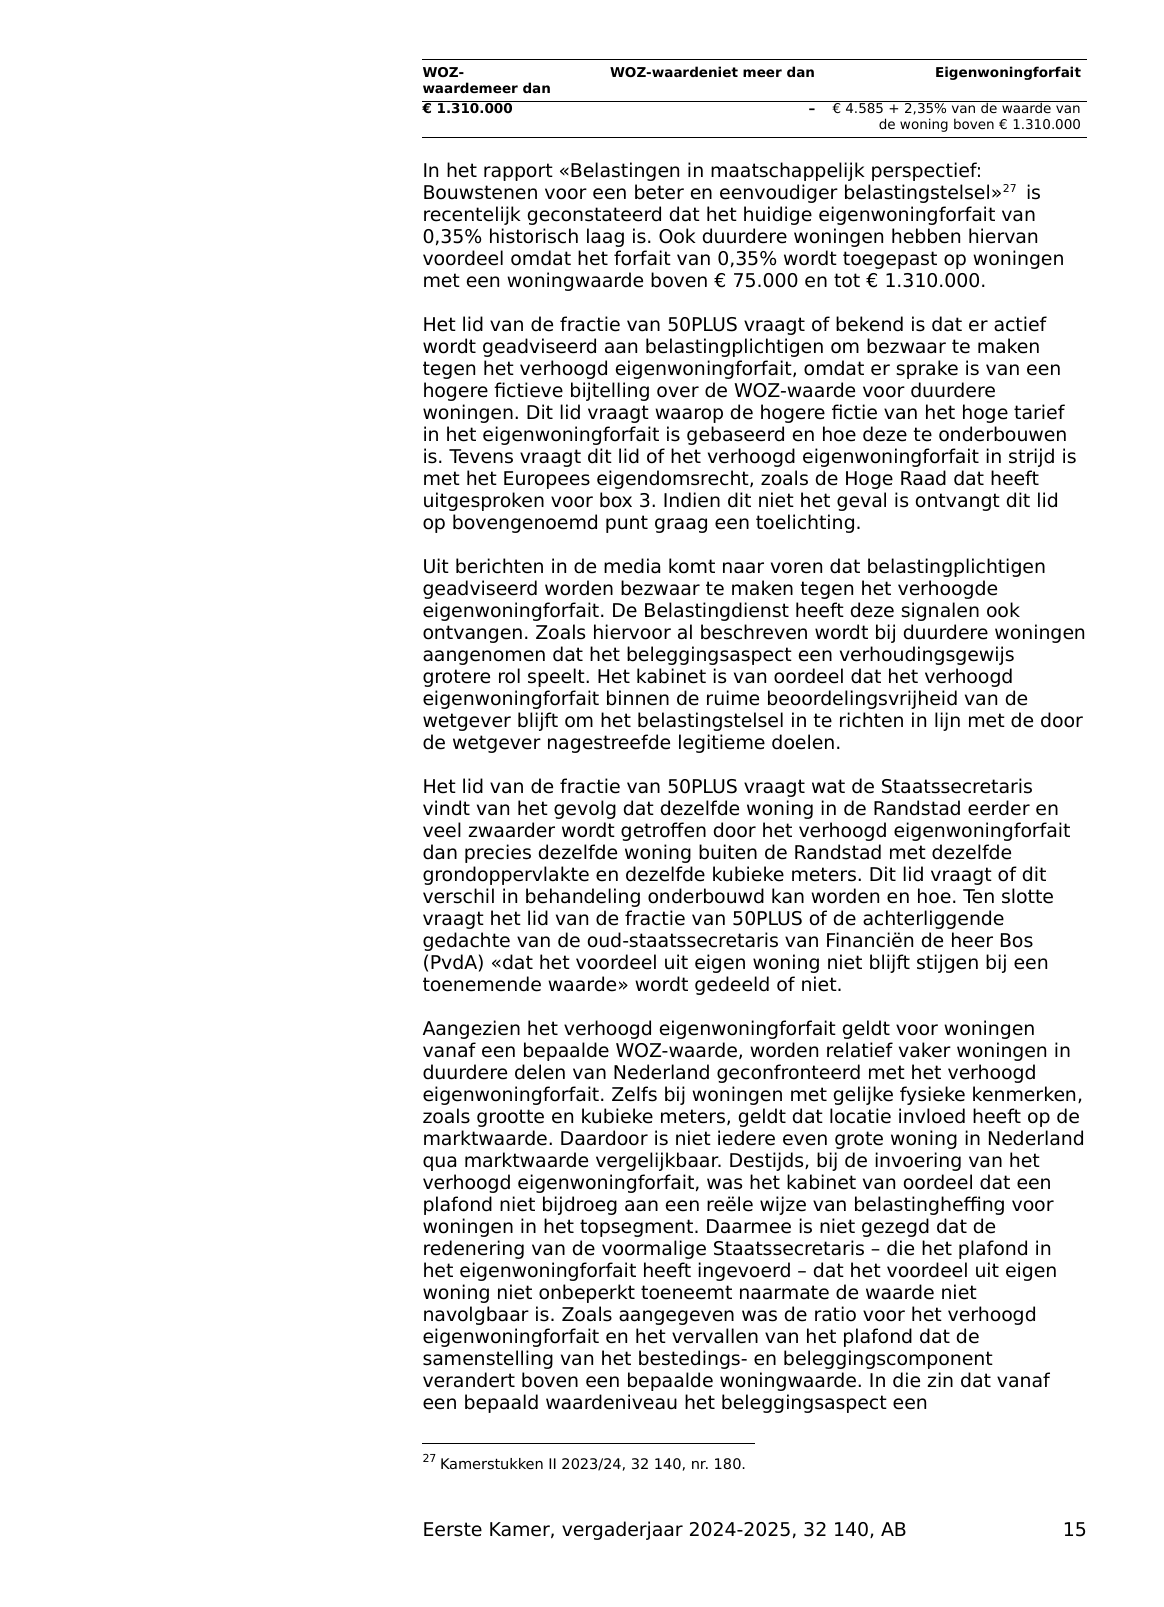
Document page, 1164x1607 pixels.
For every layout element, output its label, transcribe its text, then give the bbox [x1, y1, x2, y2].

table_cell – [555, 102, 821, 137]
table_cell € 4.585 + 2,35% van de waarde van de woning boven € 1.310.000 [821, 102, 1087, 137]
text Het lid van de fractie van 50PLUS vraagt of bekend is dat er actief wordt geadviseerd aan belastingplichtigen om bezwaar te maken tegen het verhoogd eigenwoningforfait, omdat er sprake is van een hogere fictieve bijtelling over de WOZ-waarde voor duurdere woningen. Dit lid vraagt waarop de hogere fictie van het hoge tarief in het eigenwoningforfait is gebaseerd en hoe deze te onderbouwen is. Tevens vraagt dit lid of het verhoogd eigenwoningforfait in strijd is met het Europees eigendomsrecht, zoals de Hoge Raad dat heeft uitgesproken voor box 3. Indien dit niet het geval is ontvangt dit lid op bovengenoemd punt graag een toelichting. [422, 314, 1087, 534]
text Aangezien het verhoogd eigenwoningforfait geldt voor woningen vanaf een bepaalde WOZ-waarde, worden relatief vaker woningen in duurdere delen van Nederland geconfronteerd met het verhoogd eigenwoningforfait. Zelfs bij woningen met gelijke fysieke kenmerken, zoals grootte en kubieke meters, geldt dat locatie invloed heeft op de marktwaarde. Daardoor is niet iedere even grote woning in Nederland qua marktwaarde vergelijkbaar. Destijds, bij de invoering van het verhoogd eigenwoningforfait, was het kabinet van oordeel dat een plafond niet bijdroeg aan een reële wijze van belastingheffing voor woningen in het topsegment. Daarmee is niet gezegd dat de redenering van de voormalige Staatssecretaris – die het plafond in het eigenwoningforfait heeft ingevoerd – dat het voordeel uit eigen woning niet onbeperkt toeneemt naarmate de waarde niet navolgbaar is. Zoals aangegeven was de ratio voor het verhoogd eigenwoningforfait en het vervallen van het plafond dat de samenstelling van het bestedings- en beleggingscomponent verandert boven een bepaalde woningwaarde. In die zin dat vanaf een bepaald waardeniveau het beleggingsaspect een [422, 1018, 1087, 1414]
table_header WOZ-waardeniet meer dan [555, 60, 821, 101]
table_header WOZ-waardemeer dan [422, 60, 555, 101]
text In het rapport «Belastingen in maatschappelijk perspectief: Bouwstenen voor een beter en eenvoudiger belastingstelsel» is recentelijk geconstateerd dat het huidige eigenwoningforfait van 0,35% historisch laag is. Ook duurdere woningen hebben hiervan voordeel omdat het forfait van 0,35% wordt toegepast op woningen met een woningwaarde boven € 75.000 en tot € 1.310.000. [422, 160, 1087, 292]
text Uit berichten in de media komt naar voren dat belastingplichtigen geadviseerd worden bezwaar te maken tegen het verhoogde eigenwoningforfait. De Belastingdienst heeft deze signalen ook ontvangen. Zoals hiervoor al beschreven wordt bij duurdere woningen aangenomen dat het beleggingsaspect een verhoudingsgewijs grotere rol speelt. Het kabinet is van oordeel dat het verhoogd eigenwoningforfait binnen de ruime beoordelingsvrijheid van de wetgever blijft om het belastingstelsel in te richten in lijn met de door de wetgever nagestreefde legitieme doelen. [422, 556, 1087, 754]
table_cell € 1.310.000 [422, 102, 555, 137]
text Kamerstukken II 2023/24, 32 140, nr. 180. [422, 1452, 1087, 1474]
table_header Eigenwoningforfait [821, 60, 1087, 101]
text Het lid van de fractie van 50PLUS vraagt wat de Staatssecretaris vindt van het gevolg dat dezelfde woning in de Randstad eerder en veel zwaarder wordt getroffen door het verhoogd eigenwoningforfait dan precies dezelfde woning buiten de Randstad met dezelfde grondoppervlakte en dezelfde kubieke meters. Dit lid vraagt of dit verschil in behandeling onderbouwd kan worden en hoe. Ten slotte vraagt het lid van de fractie van 50PLUS of de achterliggende gedachte van de oud-staatssecretaris van Financiën de heer Bos (PvdA) «dat het voordeel uit eigen woning niet blijft stijgen bij een toenemende waarde» wordt gedeeld of niet. [422, 776, 1087, 996]
